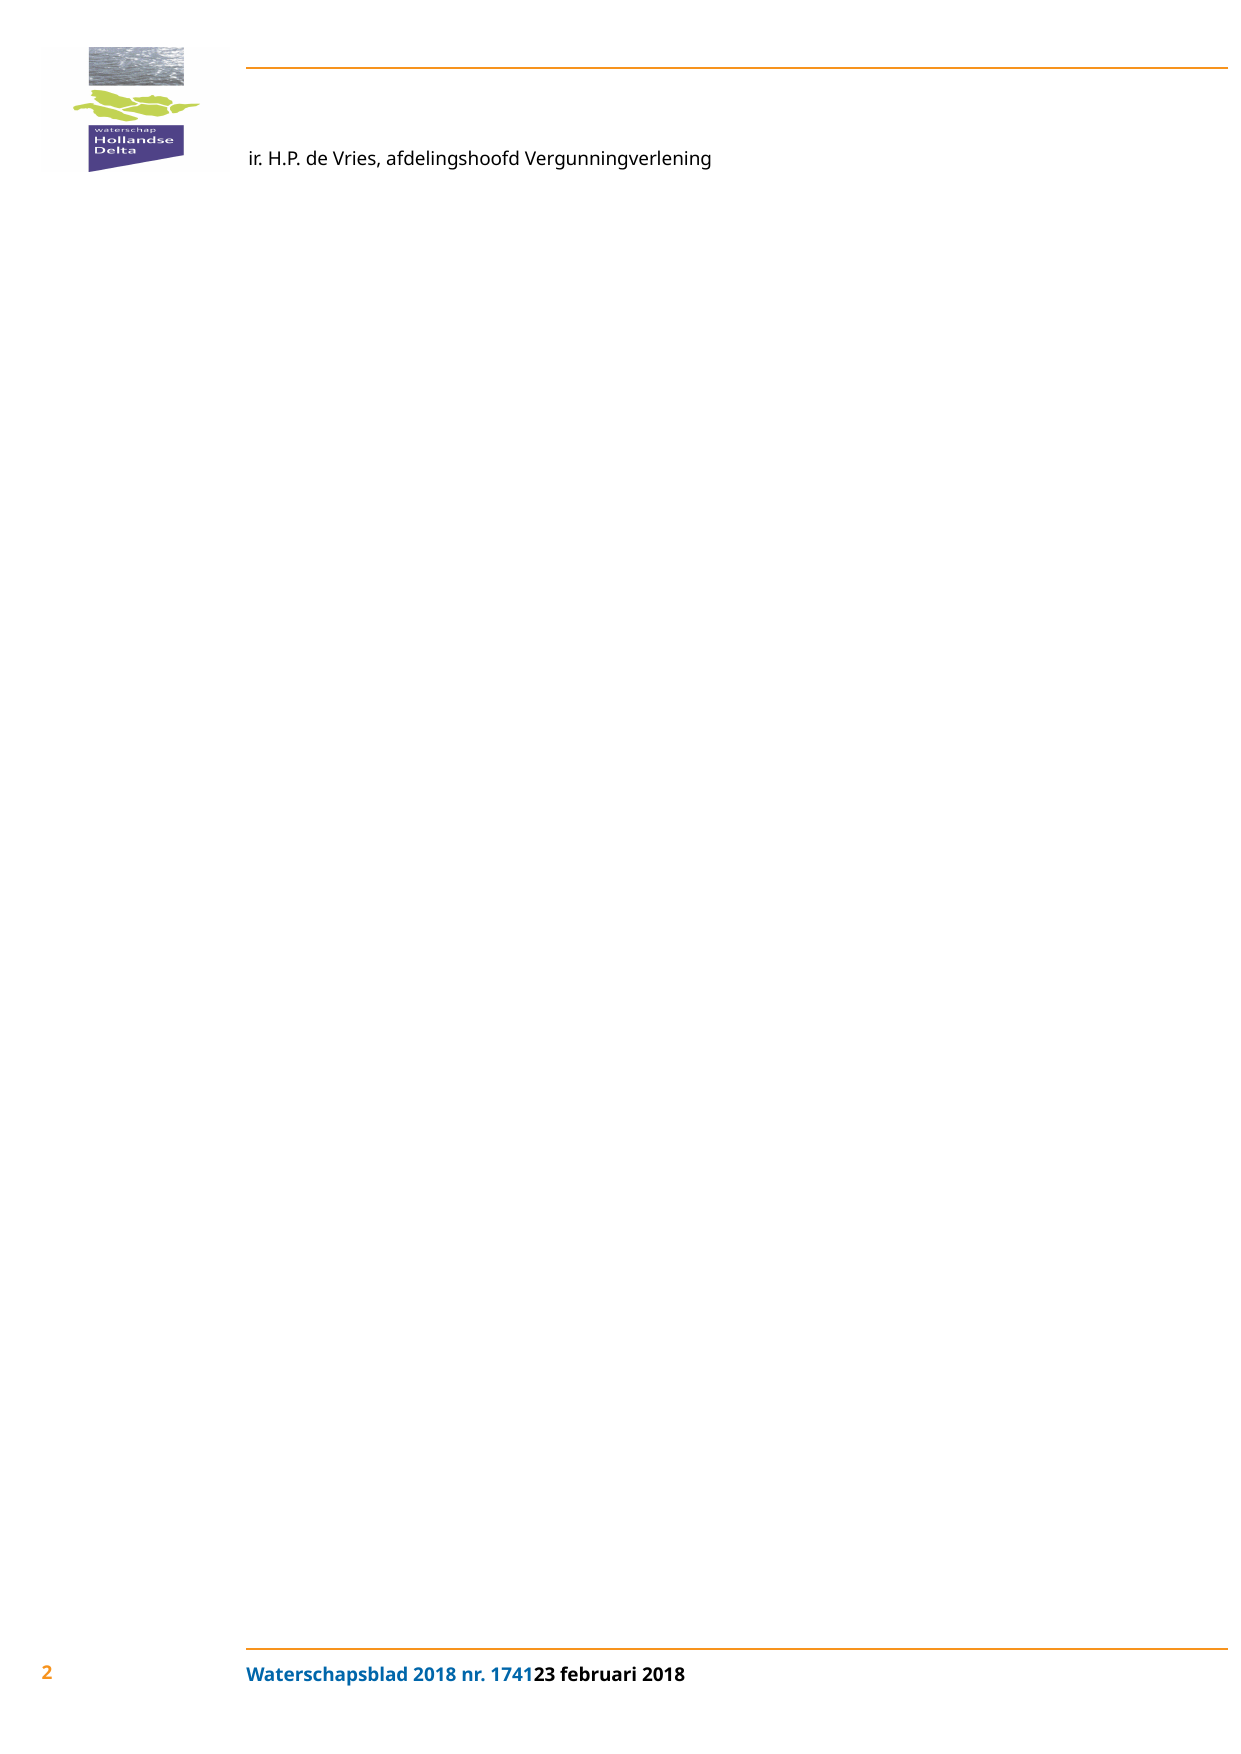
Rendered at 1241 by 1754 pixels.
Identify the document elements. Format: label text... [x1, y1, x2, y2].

text ir. H.P. de Vries, afdelingshoofd Vergunningverlening [248, 145, 1152, 171]
text ​ [248, 95, 1152, 121]
picture [41, 47, 231, 172]
